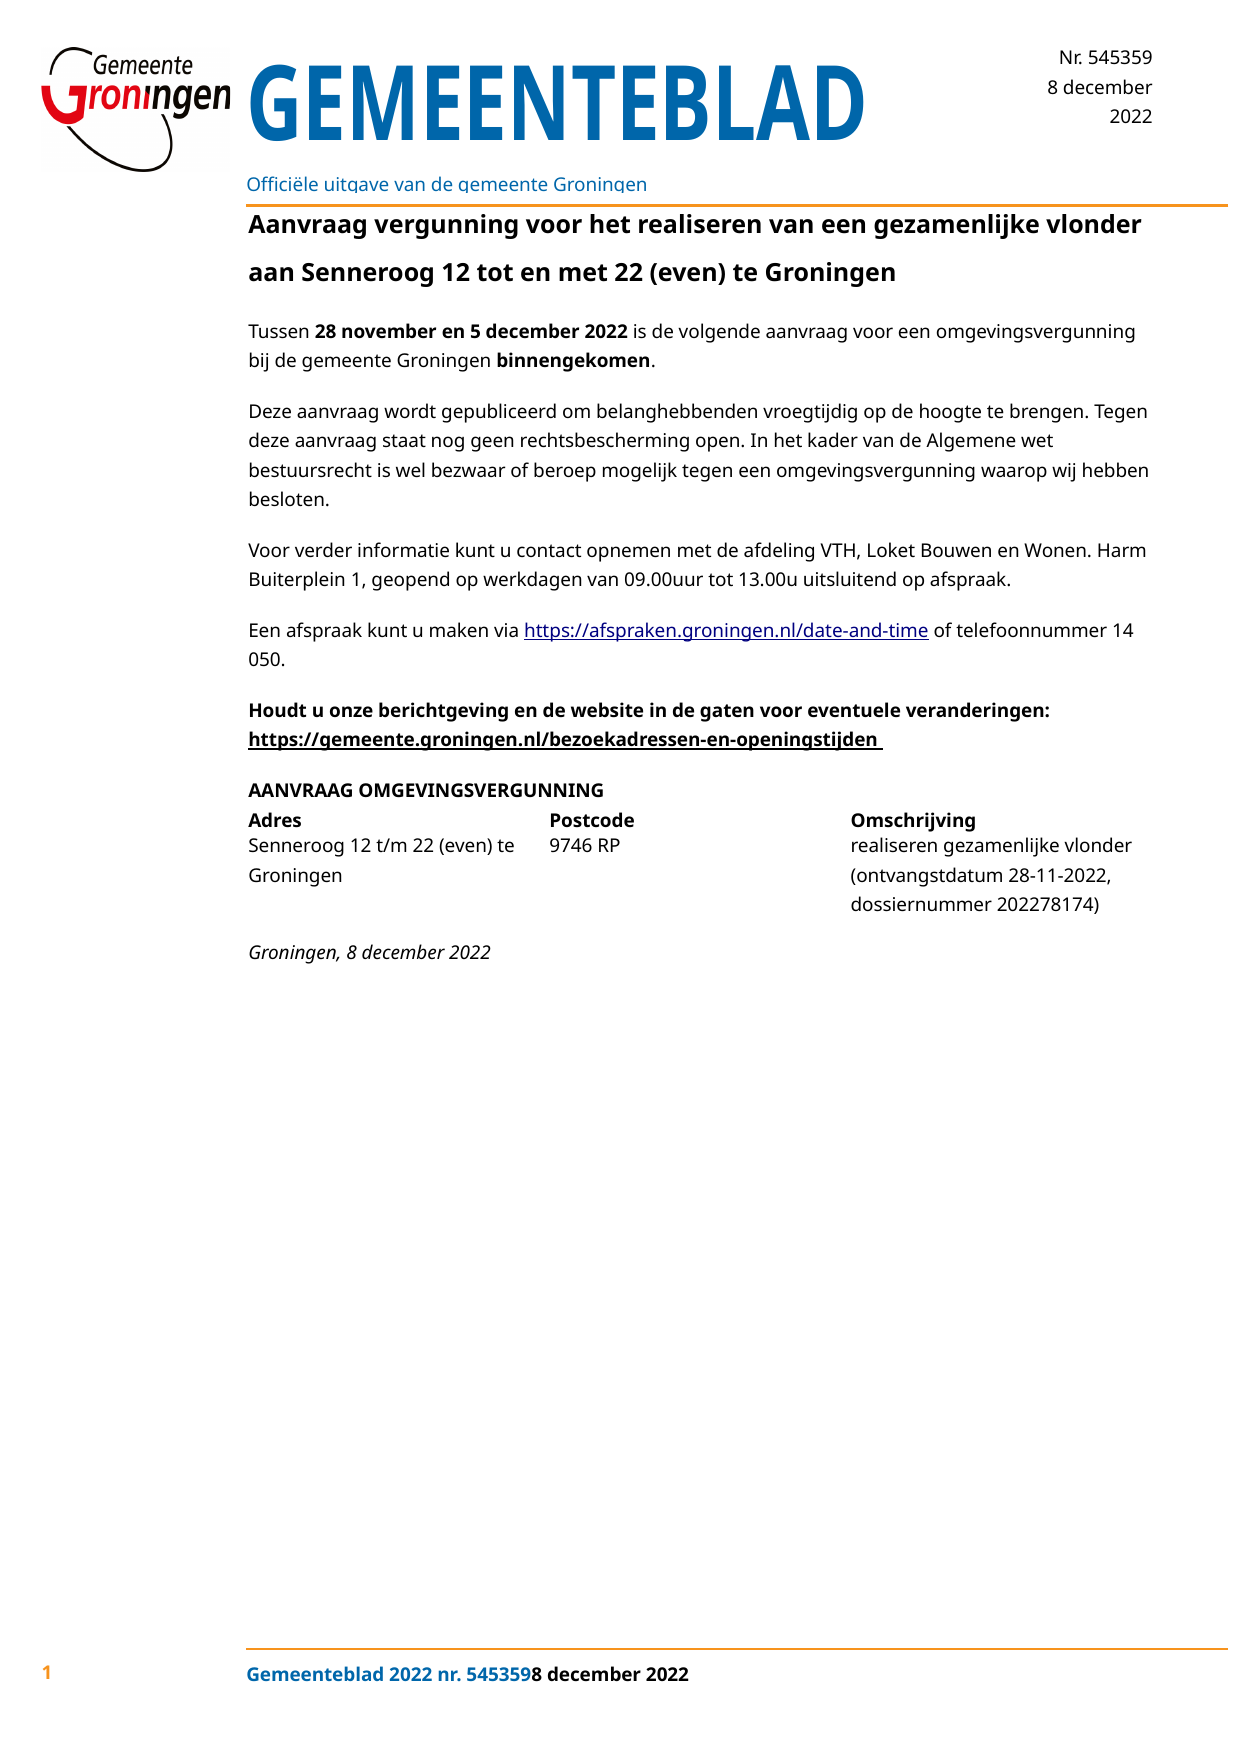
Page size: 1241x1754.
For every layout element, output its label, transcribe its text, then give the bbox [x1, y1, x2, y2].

text Aanvraag vergunning voor het realiseren van een gezamenlijke vlonder aan Senneroog 12 tot en met 22 (even) te Groningen [248, 207, 1152, 288]
text Deze aanvraag wordt gepubliceerd om belanghebbenden vroegtijdig op de hoogte te brengen. Tegen deze aanvraag staat nog geen rechtsbescherming open. In het kader van de Algemene wet bestuursrecht is wel bezwaar of beroep mogelijk tegen een omgevingsvergunning waarop wij hebben besloten. [248, 398, 1152, 512]
text Houdt u onze berichtgeving en de website in de gaten voor eventuele veranderingen: https://gemeente.groningen.nl/bezoekadressen-en-openingstijden [248, 697, 1152, 752]
text Groningen, 8 december 2022 [248, 939, 1152, 964]
table_cell 9746 RP [549, 833, 850, 917]
text Een afspraak kunt u maken via https://afspraken.groningen.nl/date-and-time of telefoonnummer 14 050. [248, 617, 1152, 672]
text Voor verder informatie kunt u contact opnemen met de afdeling VTH, Loket Bouwen en Wonen. Harm Buiterplein 1, geopend op werkdagen van 09.00uur tot 13.00u uitsluitend op afspraak. [248, 537, 1152, 592]
table_cell Senneroog 12 t/m 22 (even) te Groningen [248, 833, 549, 917]
table_cell realiseren gezamenlijke vlonder (ontvangstdatum 28-11-2022, dossiernummer 202278174) [850, 833, 1152, 917]
text Tussen 28 november en 5 december 2022 is de volgende aanvraag voor een omgevingsvergunning bij de gemeente Groningen binnengekomen. [248, 318, 1152, 373]
picture [41, 47, 231, 172]
text AANVRAAG OMGEVINGSVERGUNNING [248, 777, 1152, 803]
table_header Omschrijving [850, 807, 1152, 832]
table_header Postcode [549, 807, 850, 832]
table_header Adres [248, 807, 549, 832]
